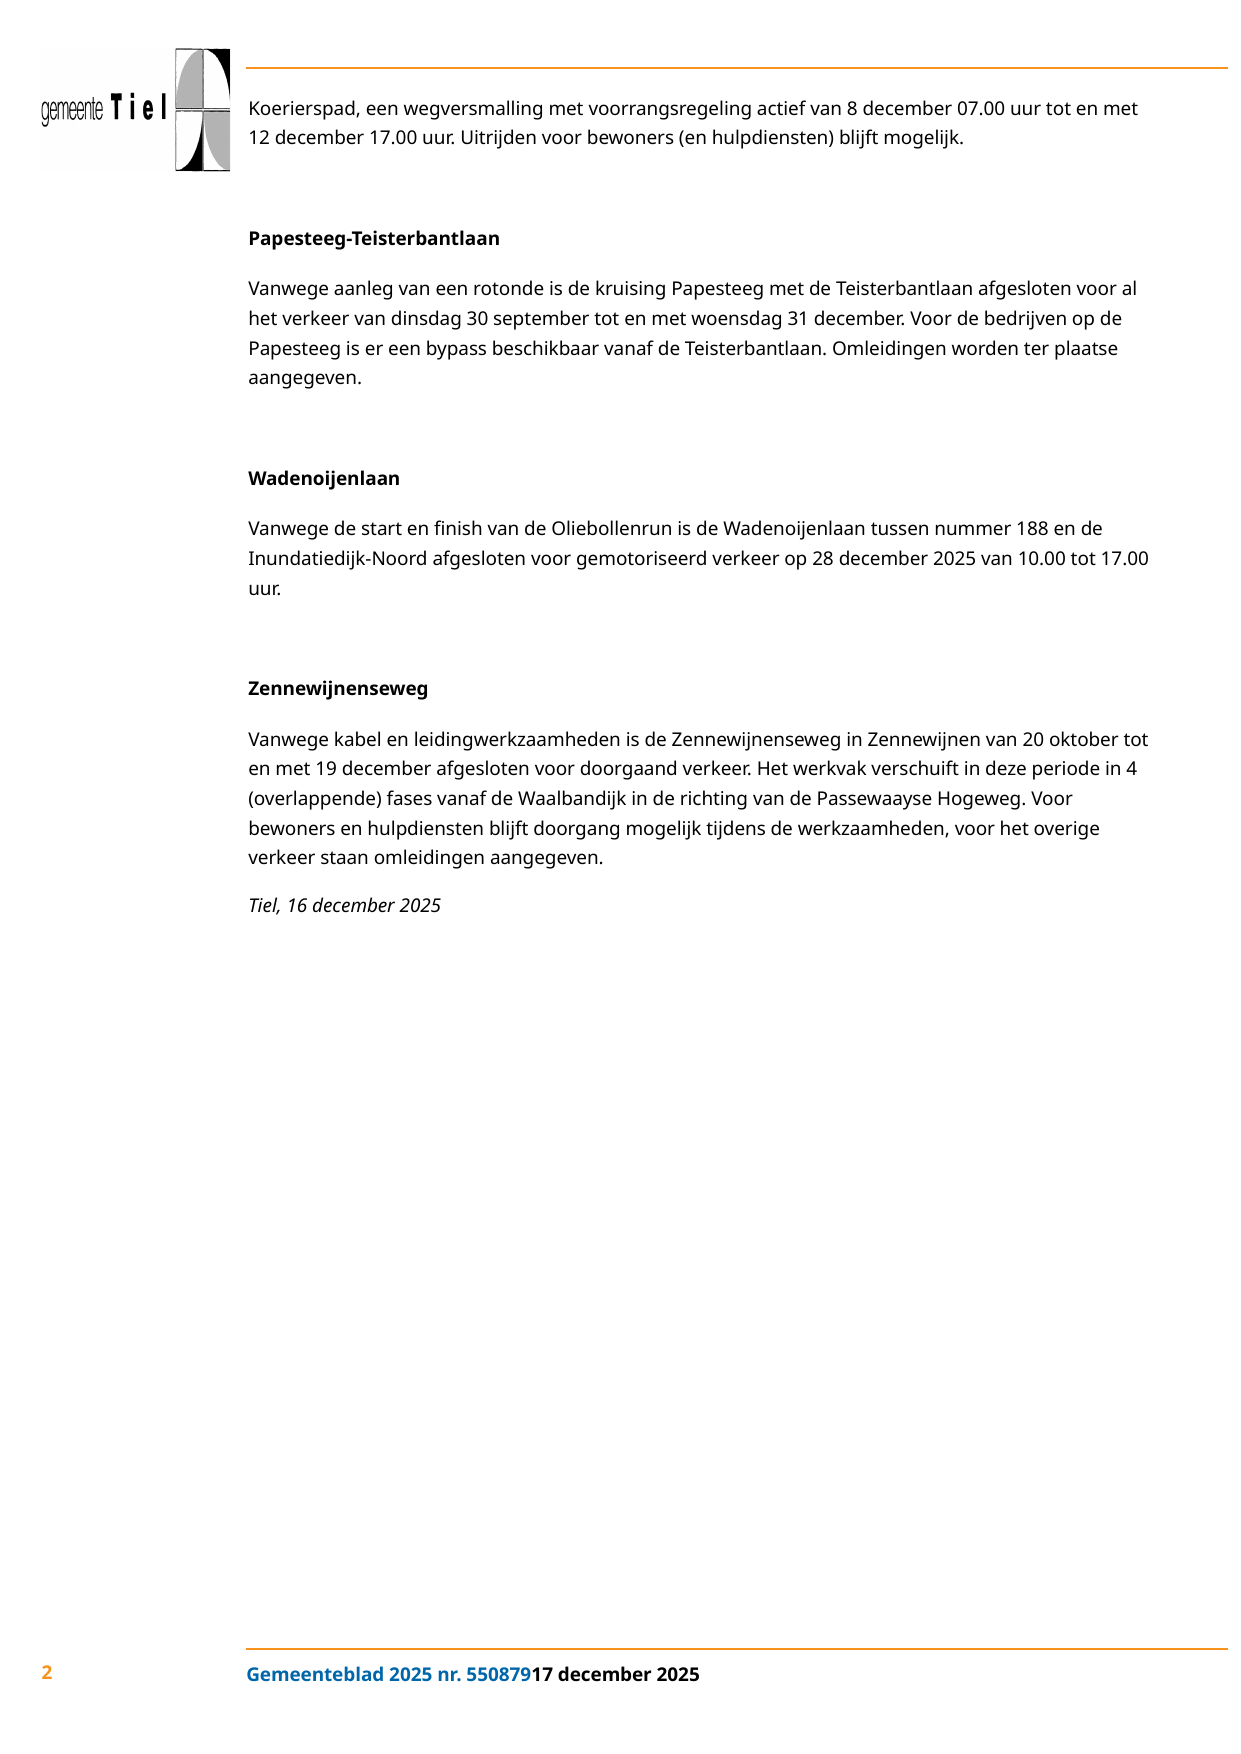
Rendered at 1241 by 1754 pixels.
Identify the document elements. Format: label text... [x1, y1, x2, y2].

text Tiel, 16 december 2025 [248, 892, 1152, 918]
text Vanwege aanleg van een rotonde is de kruising Papesteeg met de Teisterbantlaan afgesloten voor al het verkeer van dinsdag 30 september tot en met woensdag 31 december. Voor de bedrijven op de Papesteeg is er een bypass beschikbaar vanaf de Teisterbantlaan. Omleidingen worden ter plaatse aangegeven. [248, 276, 1152, 390]
text Koerierspad, een wegversmalling met voorrangsregeling actief van 8 december 07.00 uur tot en met 12 december 17.00 uur. Uitrijden voor bewoners (en hulpdiensten) blijft mogelijk. [248, 95, 1152, 150]
text Vanwege kabel en leidingwerkzaamheden is de Zennewijnenseweg in Zennewijnen van 20 oktober tot en met 19 december afgesloten voor doorgaand verkeer. Het werkvak verschuift in deze periode in 4 (overlappende) fases vanaf de Waalbandijk in de richting van de Passewaayse Hogeweg. Voor bewoners en hulpdiensten blijft doorgang mogelijk tijdens de werkzaamheden, voor het overige verkeer staan omleidingen aangegeven. [248, 726, 1152, 870]
picture [41, 47, 231, 172]
text Wadenoijenlaan [248, 465, 1152, 491]
text Zennewijnenseweg [248, 676, 1152, 701]
text Vanwege de start en finish van de Oliebollenrun is de Wadenoijenlaan tussen nummer 188 en de Inundatiedijk-Noord afgesloten voor gemotoriseerd verkeer op 28 december 2025 van 10.00 tot 17.00 uur. [248, 516, 1152, 601]
text Papesteeg-Teisterbantlaan [248, 225, 1152, 251]
